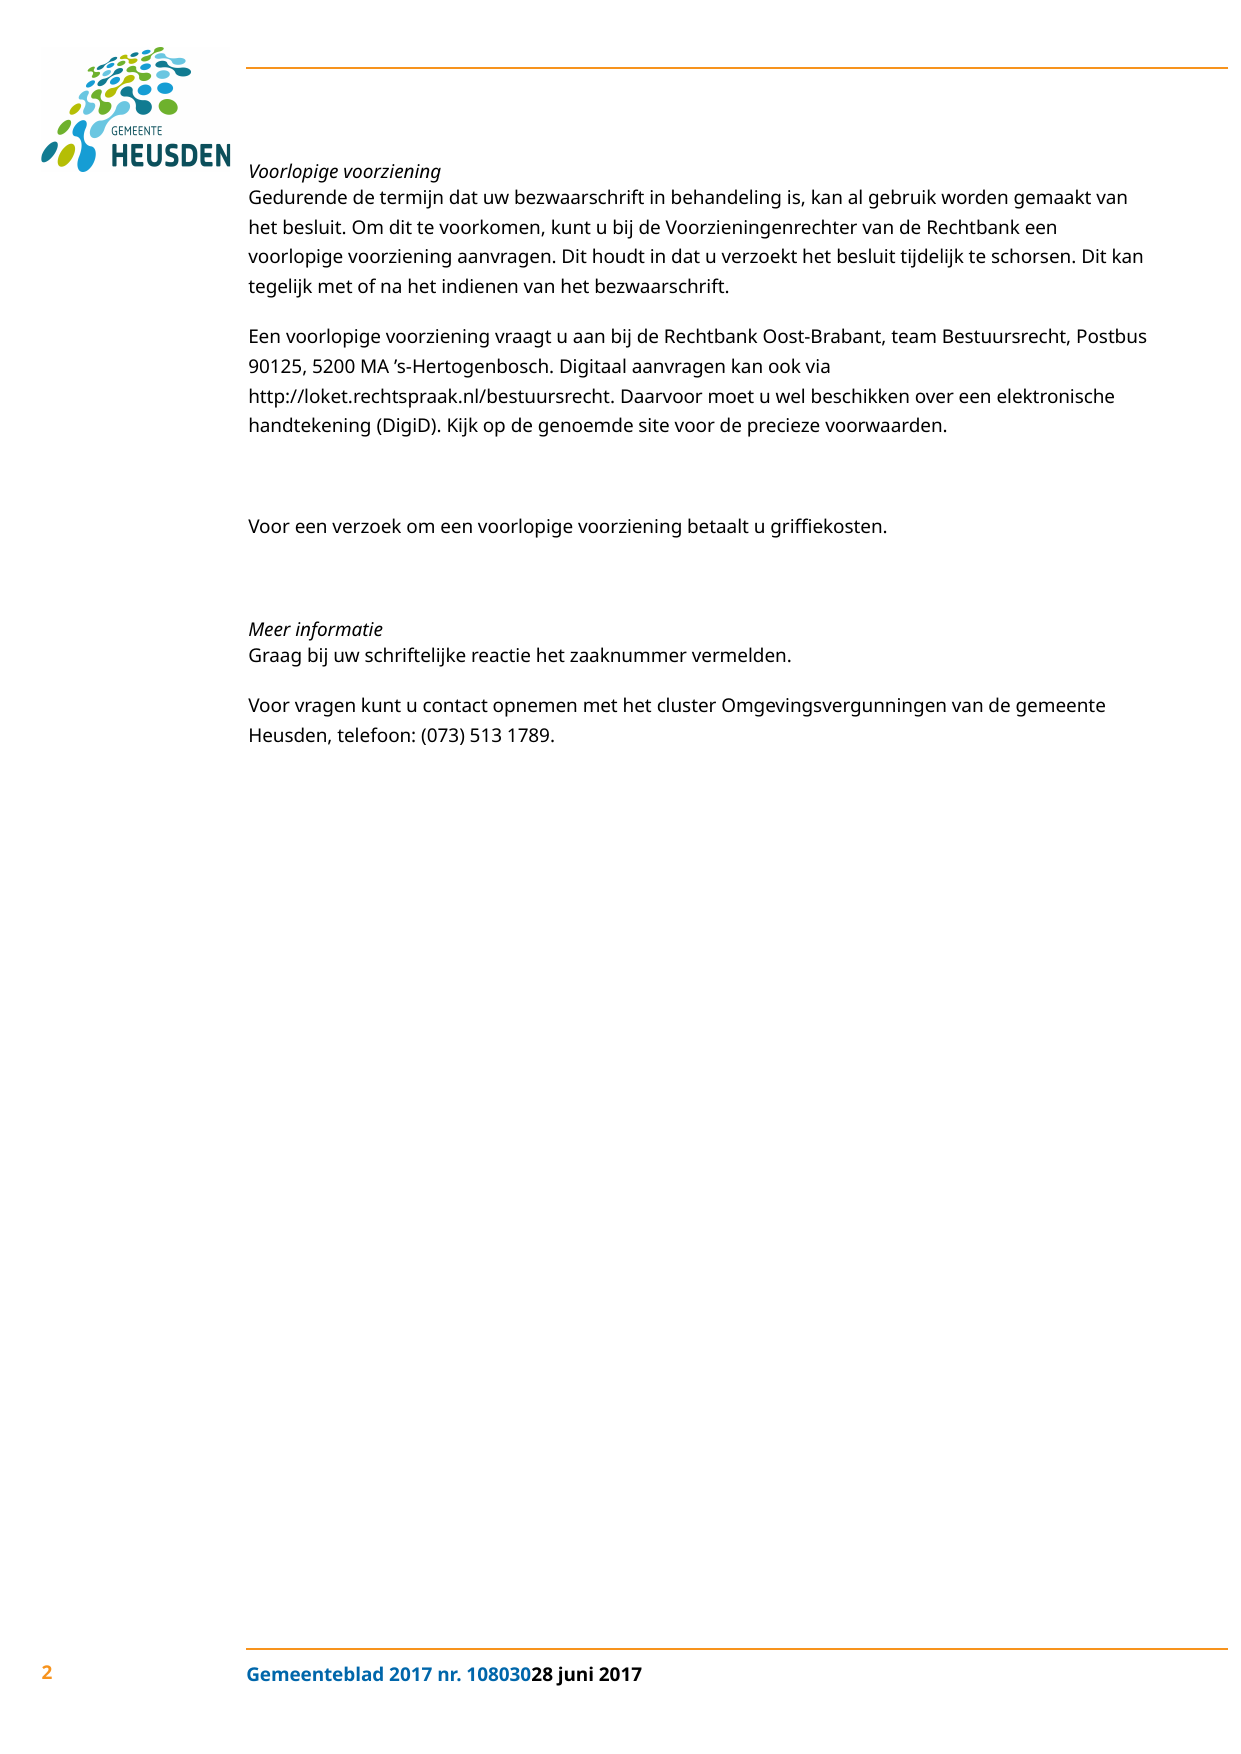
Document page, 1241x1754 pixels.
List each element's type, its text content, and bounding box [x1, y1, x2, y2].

text Een voorlopige voorziening vraagt u aan bij de Rechtbank Oost-Brabant, team Bestuursrecht, Postbus 90125, 5200 MA ’s-Hertogenbosch. Digitaal aanvragen kan ook via http://loket.rechtspraak.nl/bestuursrecht. Daarvoor moet u wel beschikken over een elektronische handtekening (DigiD). Kijk op de genoemde site voor de precieze voorwaarden. [248, 324, 1152, 438]
text Voorlopige voorziening [248, 159, 1152, 184]
text Voor vragen kunt u contact opnemen met het cluster Omgevingsvergunningen van de gemeente Heusden, telefoon: (073) 513 1789. [248, 693, 1152, 748]
text Gedurende de termijn dat uw bezwaarschrift in behandeling is, kan al gebruik worden gemaakt van het besluit. Om dit te voorkomen, kunt u bij de Voorzieningenrechter van de Rechtbank een voorlopige voorziening aanvragen. Dit houdt in dat u verzoekt het besluit tijdelijk te schorsen. Dit kan tegelijk met of na het indienen van het bezwaarschrift. [248, 184, 1152, 299]
picture [41, 47, 231, 172]
text Meer informatie [248, 616, 1152, 642]
text Voor een verzoek om een voorlopige voorziening betaalt u griffiekosten. [248, 513, 1152, 539]
text Graag bij uw schriftelijke reactie het zaaknummer vermelden. [248, 642, 1152, 668]
